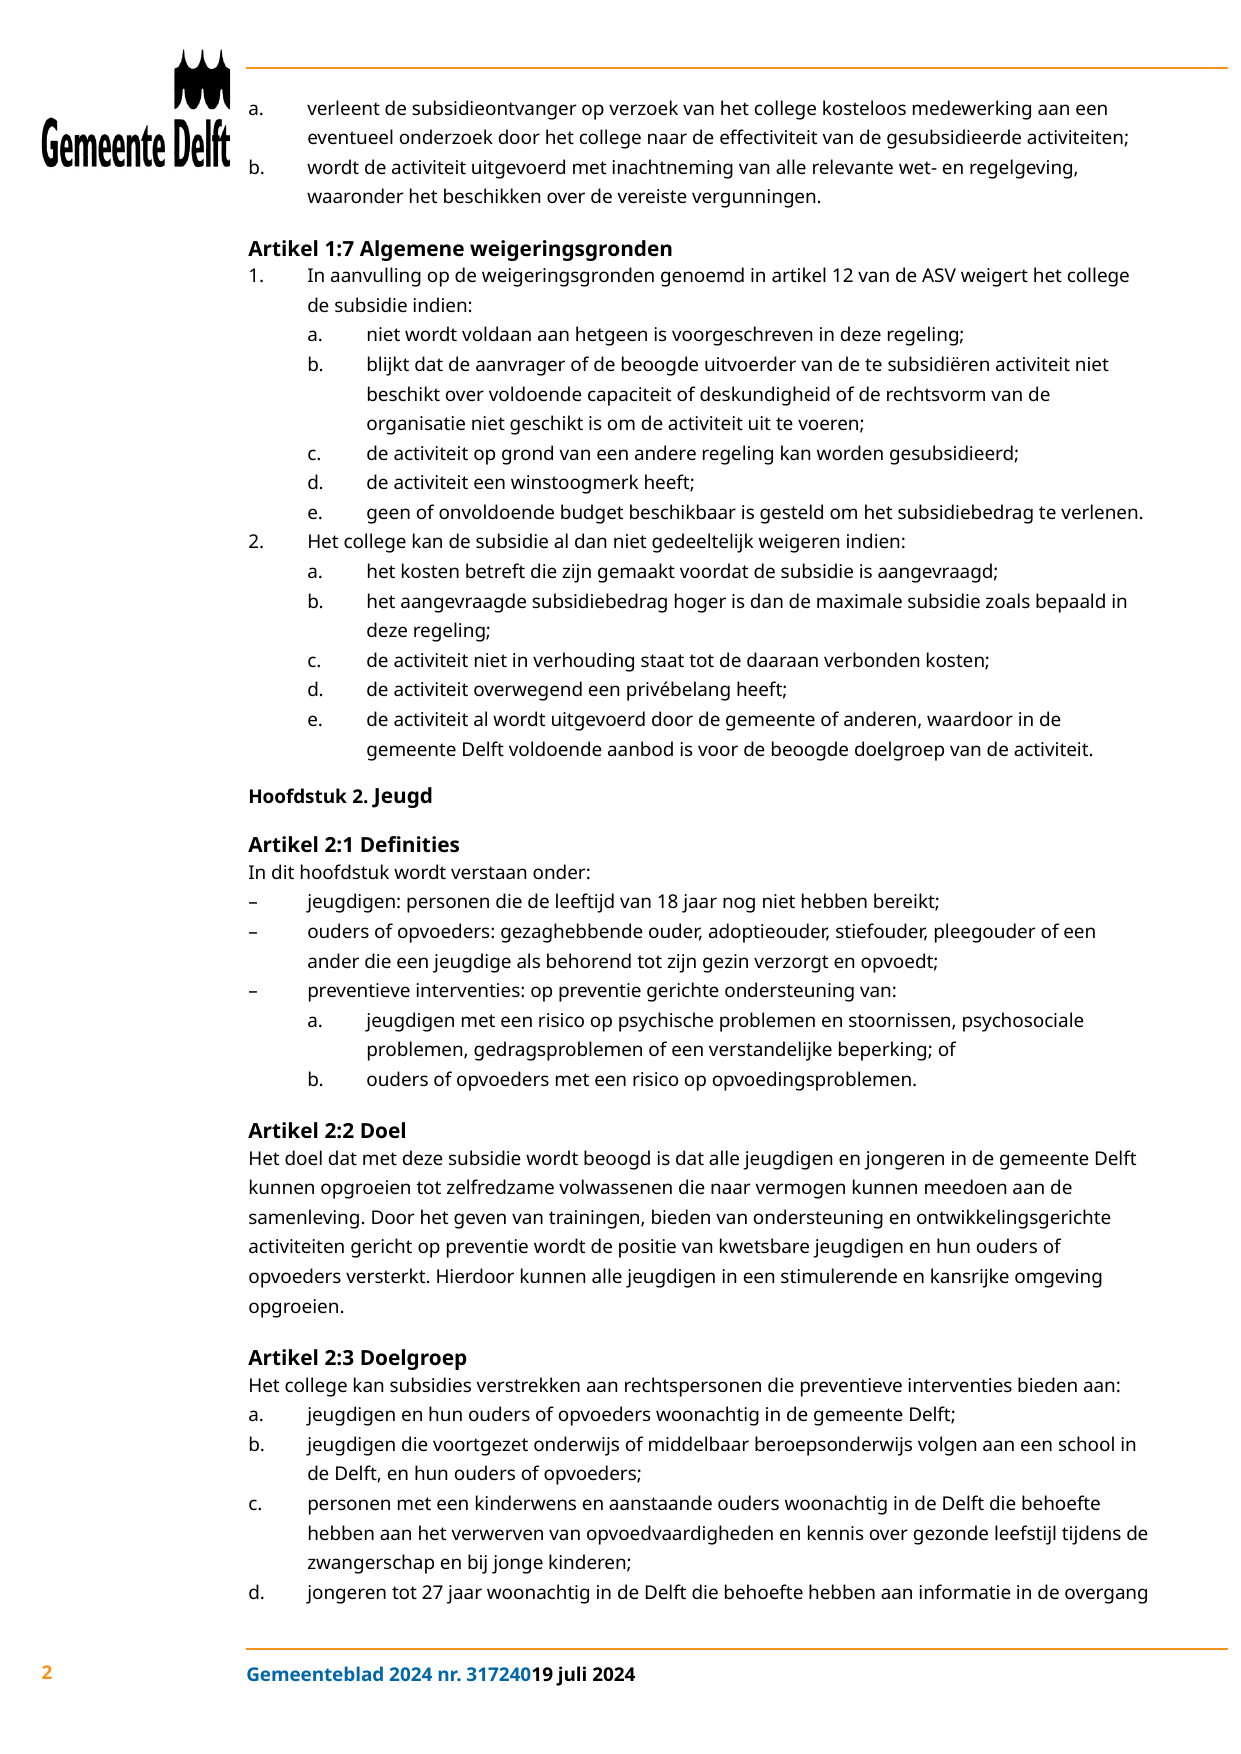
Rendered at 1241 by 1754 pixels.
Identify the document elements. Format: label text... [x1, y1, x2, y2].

list jeugdigen met een risico op psychische problemen en stoornissen, psychosociale problemen, gedragsproblemen of een verstandelijke beperking; of [307, 1007, 1152, 1062]
text Het college kan subsidies verstrekken aan rechtspersonen die preventieve interventies bieden aan: [248, 1372, 1152, 1397]
list niet wordt voldaan aan hetgeen is voorgeschreven in deze regeling; [307, 322, 1152, 347]
list de activiteit niet in verhouding staat tot de daaraan verbonden kosten; [307, 647, 1152, 673]
text Artikel 1:7 Algemene weigeringsgronden [248, 234, 1152, 262]
list de activiteit op grond van een andere regeling kan worden gesubsidieerd; [307, 440, 1152, 466]
list wordt de activiteit uitgevoerd met inachtneming van alle relevante wet- en regelgeving, waaronder het beschikken over de vereiste vergunningen. [248, 154, 1152, 209]
text Het doel dat met deze subsidie wordt beoogd is dat alle jeugdigen en jongeren in de gemeente Delft kunnen opgroeien tot zelfredzame volwassenen die naar vermogen kunnen meedoen aan de samenleving. Door het geven van trainingen, bieden van ondersteuning en ontwikkelingsgerichte activiteiten gericht op preventie wordt de positie van kwetsbare jeugdigen en hun ouders of opvoeders versterkt. Hierdoor kunnen alle jeugdigen in een stimulerende en kansrijke omgeving opgroeien. [248, 1145, 1152, 1319]
list de activiteit al wordt uitgevoerd door de gemeente of anderen, waardoor in de gemeente Delft voldoende aanbod is voor de beoogde doelgroep van de activiteit. [307, 706, 1152, 761]
text Artikel 2:2 Doel [248, 1117, 1152, 1145]
list jeugdigen: personen die de leeftijd van 18 jaar nog niet hebben bereikt; [248, 889, 1152, 914]
list blijkt dat de aanvrager of de beoogde uitvoerder van de te subsidiëren activiteit niet beschikt over voldoende capaciteit of deskundigheid of de rechtsvorm van de organisatie niet geschikt is om de activiteit uit te voeren; [307, 351, 1152, 436]
picture [41, 47, 231, 172]
text Artikel 2:3 Doelgroep [248, 1343, 1152, 1372]
text Artikel 2:1 Definities [248, 831, 1152, 859]
list In aanvulling op de weigeringsgronden genoemd in artikel 12 van de ASV weigert het college de subsidie indien: [248, 262, 1152, 318]
list verleent de subsidieontvanger op verzoek van het college kosteloos medewerking aan een eventueel onderzoek door het college naar de effectiviteit van de gesubsidieerde activiteiten; [248, 95, 1152, 150]
list preventieve interventies: op preventie gerichte ondersteuning van: [248, 977, 1152, 1003]
list jeugdigen die voortgezet onderwijs of middelbaar beroepsonderwijs volgen aan een school in de Delft, en hun ouders of opvoeders; [248, 1431, 1152, 1486]
text In dit hoofdstuk wordt verstaan onder: [248, 859, 1152, 885]
text Hoofdstuk 2. Jeugd [248, 781, 1152, 810]
list de activiteit een winstoogmerk heeft; [307, 469, 1152, 495]
list jongeren tot 27 jaar woonachtig in de Delft die behoefte hebben aan informatie in de overgang [248, 1579, 1152, 1604]
list het aangevraagde subsidiebedrag hoger is dan de maximale subsidie zoals bepaald in deze regeling; [307, 588, 1152, 643]
list Het college kan de subsidie al dan niet gedeeltelijk weigeren indien: [248, 529, 1152, 554]
list het kosten betreft die zijn gemaakt voordat de subsidie is aangevraagd; [307, 558, 1152, 584]
list jeugdigen en hun ouders of opvoeders woonachtig in de gemeente Delft; [248, 1401, 1152, 1427]
list personen met een kinderwens en aanstaande ouders woonachtig in de Delft die behoefte hebben aan het verwerven van opvoedvaardigheden en kennis over gezonde leefstijl tijdens de zwangerschap en bij jonge kinderen; [248, 1490, 1152, 1575]
list de activiteit overwegend een privébelang heeft; [307, 677, 1152, 702]
list geen of onvoldoende budget beschikbaar is gesteld om het subsidiebedrag te verlenen. [307, 499, 1152, 525]
list ouders of opvoeders met een risico op opvoedingsproblemen. [307, 1066, 1152, 1092]
list ouders of opvoeders: gezaghebbende ouder, adoptieouder, stiefouder, pleegouder of een ander die een jeugdige als behorend tot zijn gezin verzorgt en opvoedt; [248, 918, 1152, 973]
